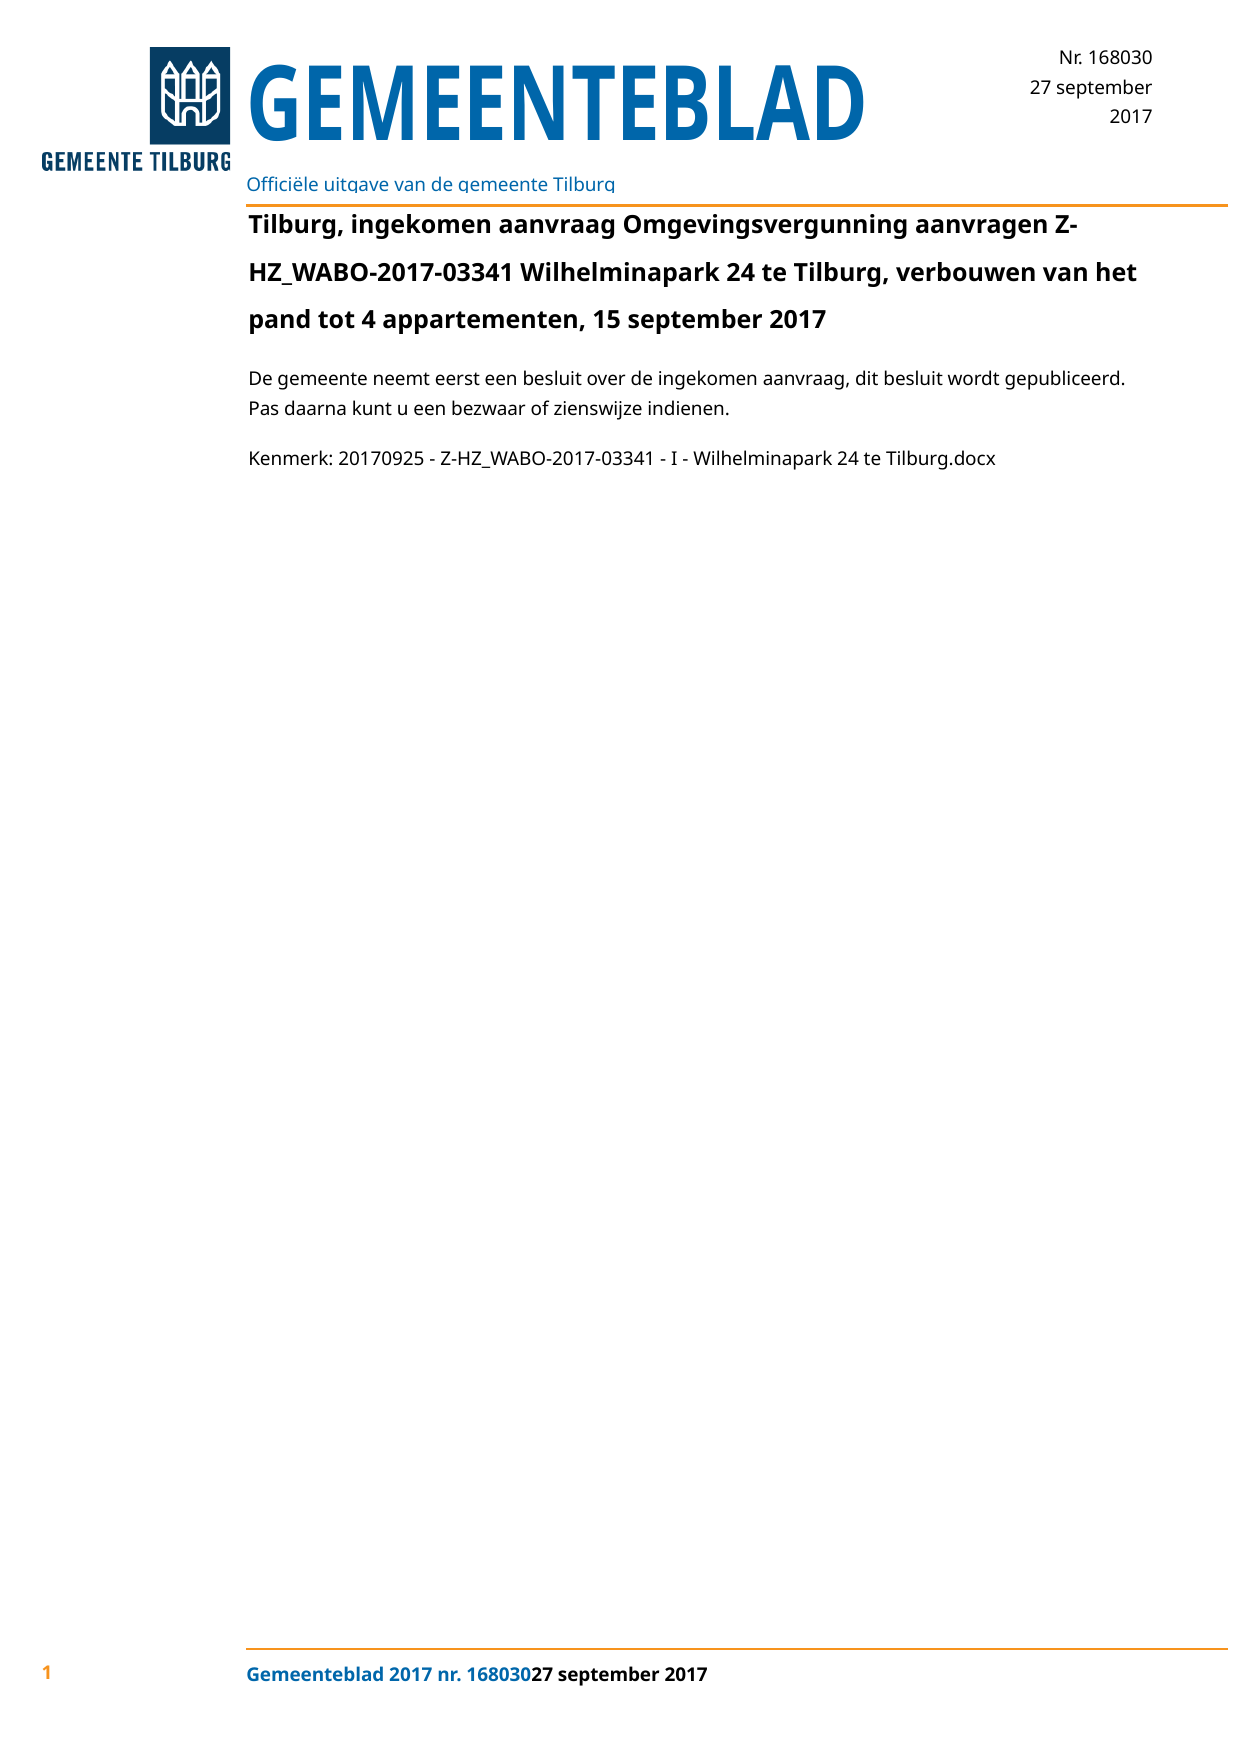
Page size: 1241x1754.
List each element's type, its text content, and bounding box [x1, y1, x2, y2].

picture [41, 47, 231, 172]
text De gemeente neemt eerst een besluit over de ingekomen aanvraag, dit besluit wordt gepubliceerd. Pas daarna kunt u een bezwaar of zienswijze indienen. [248, 366, 1152, 421]
text Tilburg, ingekomen aanvraag Omgevingsvergunning aanvragen Z-HZ_WABO-2017-03341 Wilhelminapark 24 te Tilburg, verbouwen van het pand tot 4 appartementen, 15 september 2017 [248, 207, 1152, 336]
text Kenmerk: 20170925 - Z-HZ_WABO-2017-03341 - I - Wilhelminapark 24 te Tilburg.docx [248, 446, 1152, 471]
